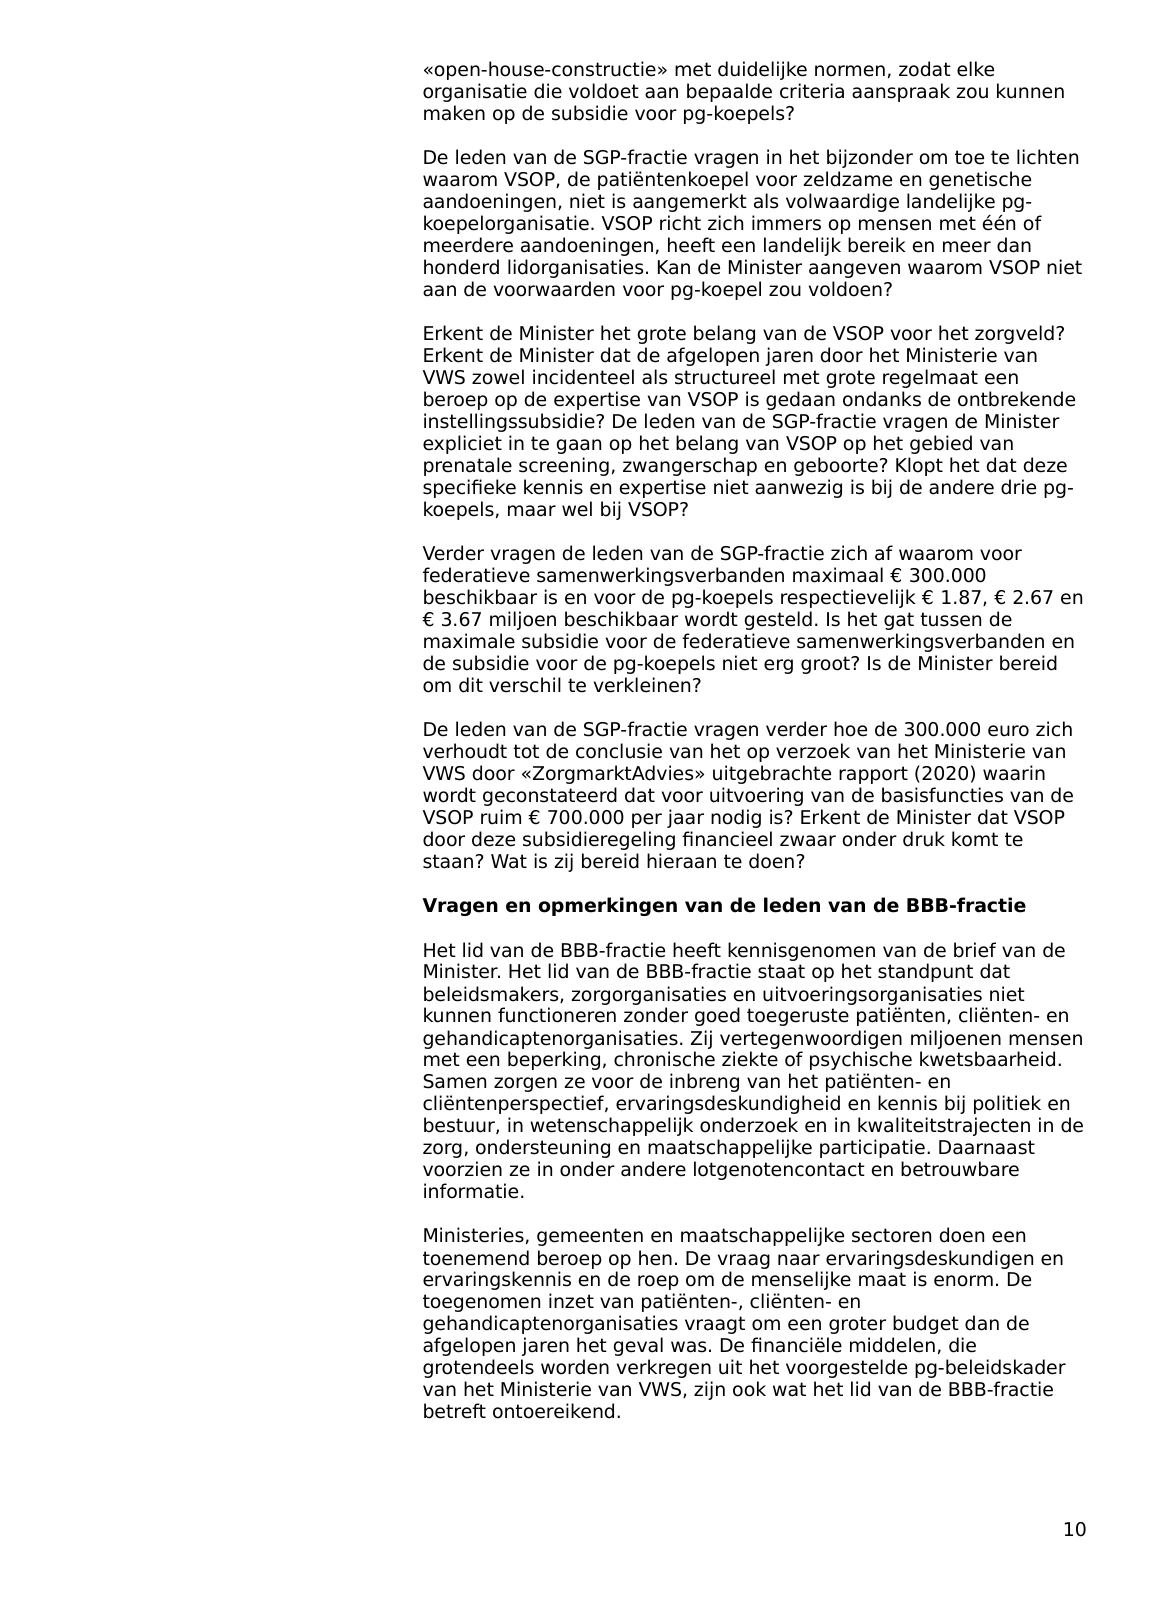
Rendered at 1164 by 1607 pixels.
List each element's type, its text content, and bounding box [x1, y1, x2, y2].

text «open-house-constructie» met duidelijke normen, zodat elke organisatie die voldoet aan bepaalde criteria aanspraak zou kunnen maken op de subsidie voor pg-koepels? [422, 59, 1087, 125]
text De leden van de SGP-fractie vragen verder hoe de 300.000 euro zich verhoudt tot de conclusie van het op verzoek van het Ministerie van VWS door «ZorgmarktAdvies» uitgebrachte rapport (2020) waarin wordt geconstateerd dat voor uitvoering van de basisfuncties van de VSOP ruim € 700.000 per jaar nodig is? Erkent de Minister dat VSOP door deze subsidieregeling financieel zwaar onder druk komt te staan? Wat is zij bereid hieraan te doen? [422, 719, 1087, 873]
text Ministeries, gemeenten en maatschappelijke sectoren doen een toenemend beroep op hen. De vraag naar ervaringsdeskundigen en ervaringskennis en de roep om de menselijke maat is enorm. De toegenomen inzet van patiënten-, cliënten- en gehandicaptenorganisaties vraagt om een groter budget dan de afgelopen jaren het geval was. De financiële middelen, die grotendeels worden verkregen uit het voorgestelde pg-beleidskader van het Ministerie van VWS, zijn ook wat het lid van de BBB-fractie betreft ontoereikend. [422, 1225, 1087, 1423]
text Verder vragen de leden van de SGP-fractie zich af waarom voor federatieve samenwerkingsverbanden maximaal € 300.000 beschikbaar is en voor de pg-koepels respectievelijk € 1.87, € 2.67 en € 3.67 miljoen beschikbaar wordt gesteld. Is het gat tussen de maximale subsidie voor de federatieve samenwerkingsverbanden en de subsidie voor de pg-koepels niet erg groot? Is de Minister bereid om dit verschil te verkleinen? [422, 543, 1087, 697]
text De leden van de SGP-fractie vragen in het bijzonder om toe te lichten waarom VSOP, de patiëntenkoepel voor zeldzame en genetische aandoeningen, niet is aangemerkt als volwaardige landelijke pg-koepelorganisatie. VSOP richt zich immers op mensen met één of meerdere aandoeningen, heeft een landelijk bereik en meer dan honderd lidorganisaties. Kan de Minister aangeven waarom VSOP niet aan de voorwaarden voor pg-koepel zou voldoen? [422, 147, 1087, 301]
text Erkent de Minister het grote belang van de VSOP voor het zorgveld? Erkent de Minister dat de afgelopen jaren door het Ministerie van VWS zowel incidenteel als structureel met grote regelmaat een beroep op de expertise van VSOP is gedaan ondanks de ontbrekende instellingssubsidie? De leden van de SGP-fractie vragen de Minister expliciet in te gaan op het belang van VSOP op het gebied van prenatale screening, zwangerschap en geboorte? Klopt het dat deze specifieke kennis en expertise niet aanwezig is bij de andere drie pg-koepels, maar wel bij VSOP? [422, 323, 1087, 521]
subtitle Vragen en opmerkingen van de leden van de BBB-fractie [422, 895, 1087, 917]
text Het lid van de BBB-fractie heeft kennisgenomen van de brief van de Minister. Het lid van de BBB-fractie staat op het standpunt dat beleidsmakers, zorgorganisaties en uitvoeringsorganisaties niet kunnen functioneren zonder goed toegeruste patiënten, cliënten- en gehandicaptenorganisaties. Zij vertegenwoordigen miljoenen mensen met een beperking, chronische ziekte of psychische kwetsbaarheid. Samen zorgen ze voor de inbreng van het patiënten- en cliëntenperspectief, ervaringsdeskundigheid en kennis bij politiek en bestuur, in wetenschappelijk onderzoek en in kwaliteitstrajecten in de zorg, ondersteuning en maatschappelijke participatie. Daarnaast voorzien ze in onder andere lotgenotencontact en betrouwbare informatie. [422, 939, 1087, 1203]
